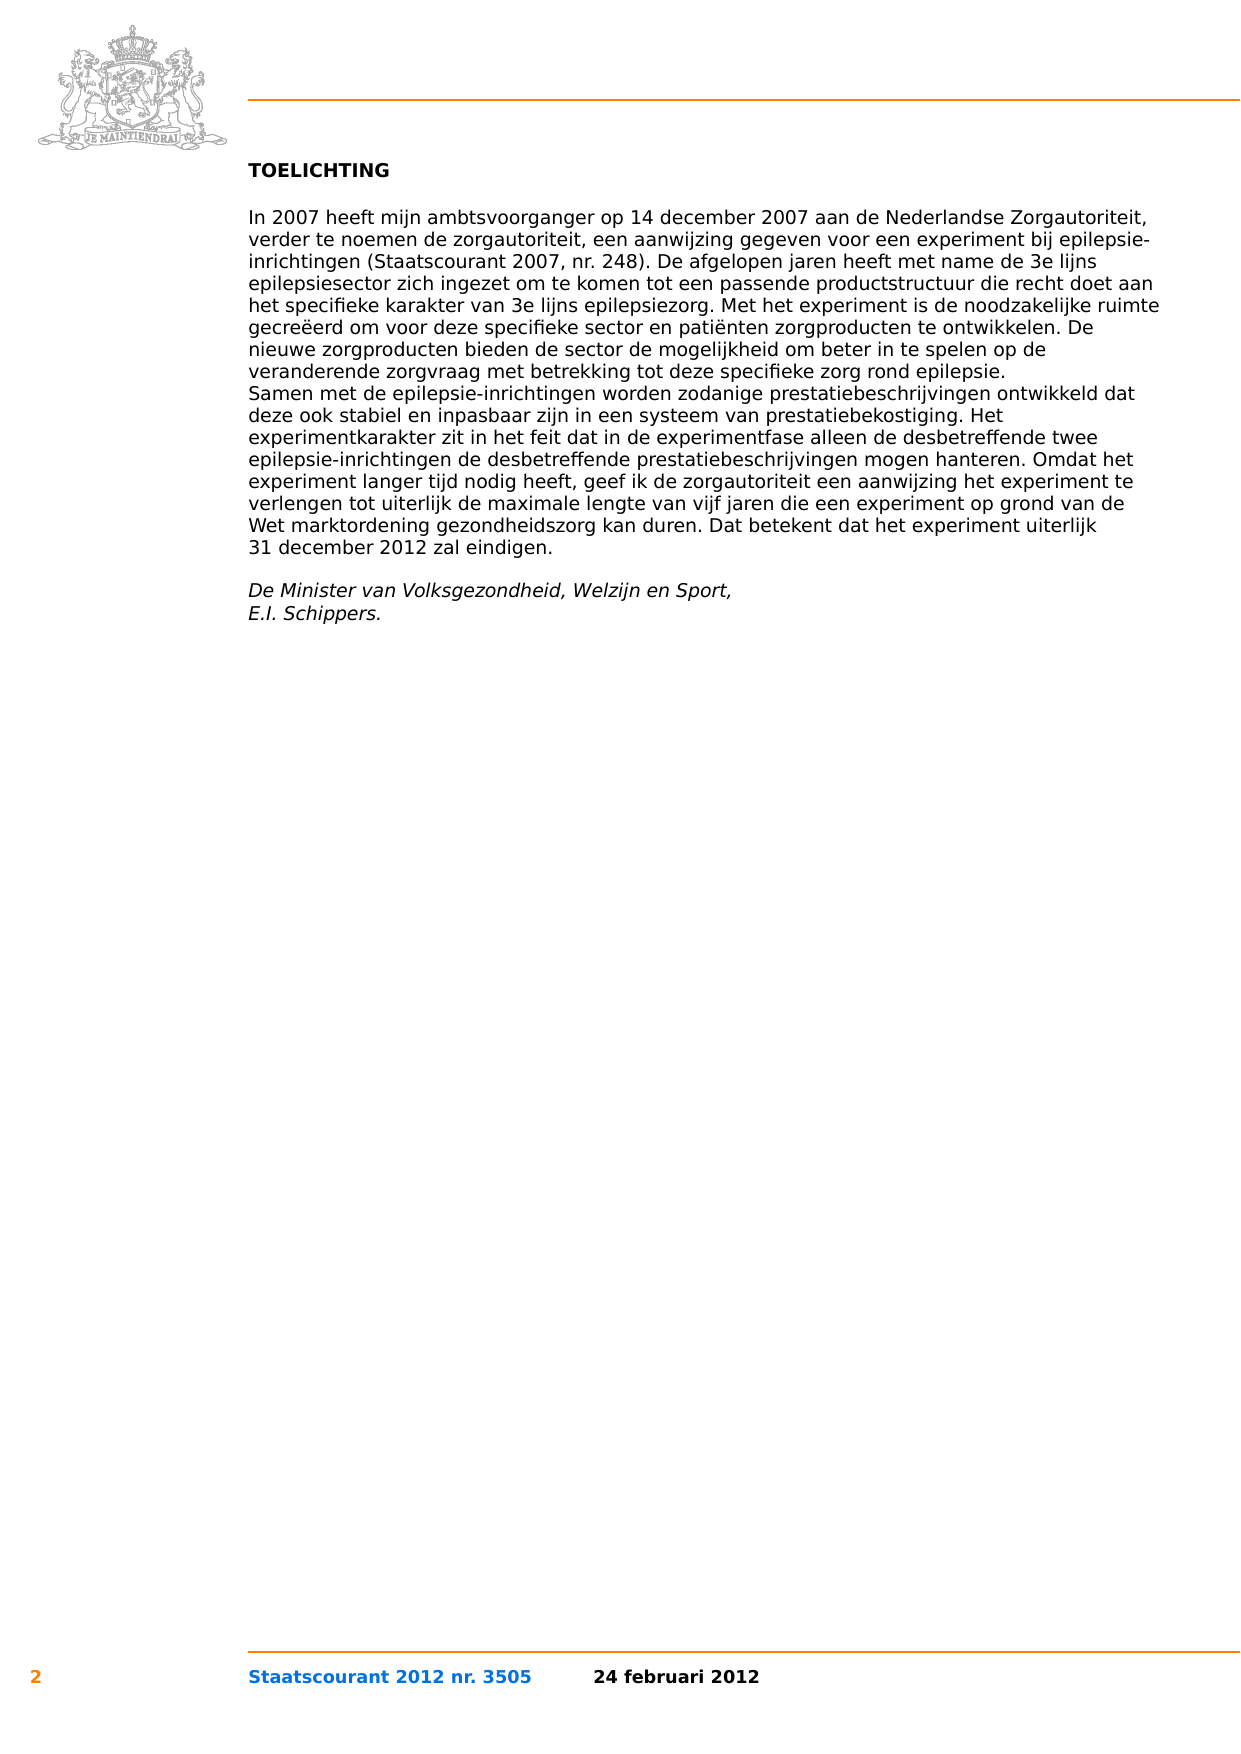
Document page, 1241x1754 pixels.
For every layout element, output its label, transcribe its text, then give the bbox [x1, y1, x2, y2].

text De Minister van Volksgezondheid, Welzijn en Sport, E.I. Schippers. [248, 580, 1163, 624]
text Samen met de epilepsie-inrichtingen worden zodanige prestatiebeschrijvingen ontwikkeld dat deze ook stabiel en inpasbaar zijn in een systeem van prestatiebekostiging. Het experimentkarakter zit in het feit dat in de experimentfase alleen de desbetreffende twee epilepsie-inrichtingen de desbetreffende prestatiebeschrijvingen mogen hanteren. Omdat het experiment langer tijd nodig heeft, geef ik de zorgautoriteit een aanwijzing het experiment te verlengen tot uiterlijk de maximale lengte van vijf jaren die een experiment op grond van de Wet marktordening gezondheidszorg kan duren. Dat betekent dat het experiment uiterlijk 31 december 2012 zal eindigen. [248, 383, 1163, 558]
picture [38, 25, 227, 150]
text In 2007 heeft mijn ambtsvoorganger op 14 december 2007 aan de Nederlandse Zorgautoriteit, verder te noemen de zorgautoriteit, een aanwijzing gegeven voor een experiment bij epilepsie-inrichtingen (Staatscourant 2007, nr. 248). De afgelopen jaren heeft met name de 3e lijns epilepsiesector zich ingezet om te komen tot een passende productstructuur die recht doet aan het specifieke karakter van 3e lijns epilepsiezorg. Met het experiment is de noodzakelijke ruimte gecreëerd om voor deze specifieke sector en patiënten zorgproducten te ontwikkelen. De nieuwe zorgproducten bieden de sector de mogelijkheid om beter in te spelen op de veranderende zorgvraag met betrekking tot deze specifieke zorg rond epilepsie. [248, 207, 1163, 383]
subtitle TOELICHTING [248, 160, 1163, 182]
